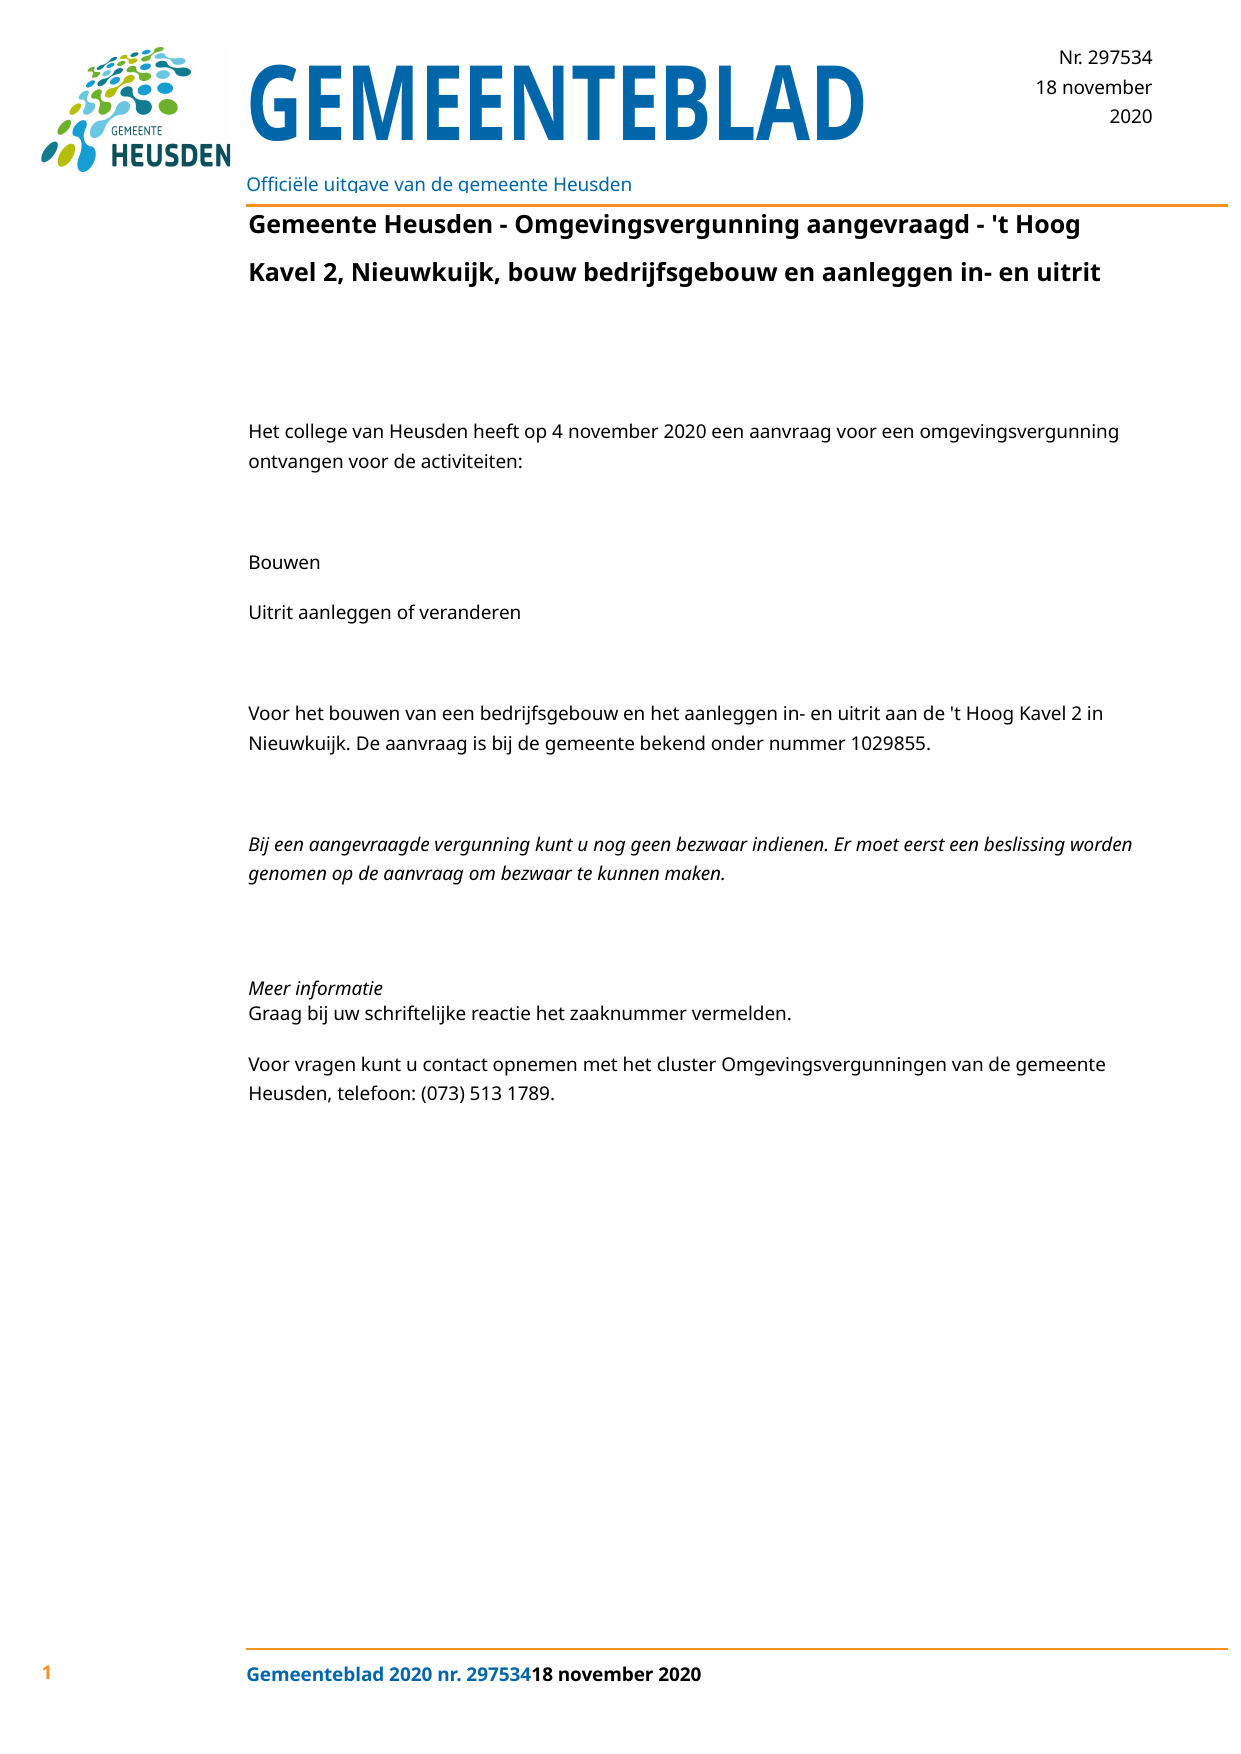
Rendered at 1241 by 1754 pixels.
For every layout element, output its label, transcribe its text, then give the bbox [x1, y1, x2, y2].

text Het college van Heusden heeft op 4 november 2020 een aanvraag voor een omgevingsvergunning ontvangen voor de activiteiten: [248, 419, 1152, 474]
text Voor het bouwen van een bedrijfsgebouw en het aanleggen in- en uitrit aan de 't Hoog Kavel 2 in Nieuwkuijk. De aanvraag is bij de gemeente bekend onder nummer 1029855. [248, 700, 1152, 756]
text Gemeente Heusden - Omgevingsvergunning aangevraagd - 't Hoog Kavel 2, Nieuwkuijk, bouw bedrijfsgebouw en aanleggen in- en uitrit [248, 207, 1152, 288]
picture [41, 47, 231, 172]
text Bij een aangevraagde vergunning kunt u nog geen bezwaar indienen. Er moet eerst een beslissing worden genomen op de aanvraag om bezwaar te kunnen maken. [248, 831, 1152, 886]
text Meer informatie [248, 975, 1152, 1001]
text Graag bij uw schriftelijke reactie het zaaknummer vermelden. [248, 1001, 1152, 1026]
text Bouwen [248, 549, 1152, 575]
text Voor vragen kunt u contact opnemen met het cluster Omgevingsvergunningen van de gemeente Heusden, telefoon: (073) 513 1789. [248, 1051, 1152, 1106]
text Uitrit aanleggen of veranderen [248, 599, 1152, 625]
